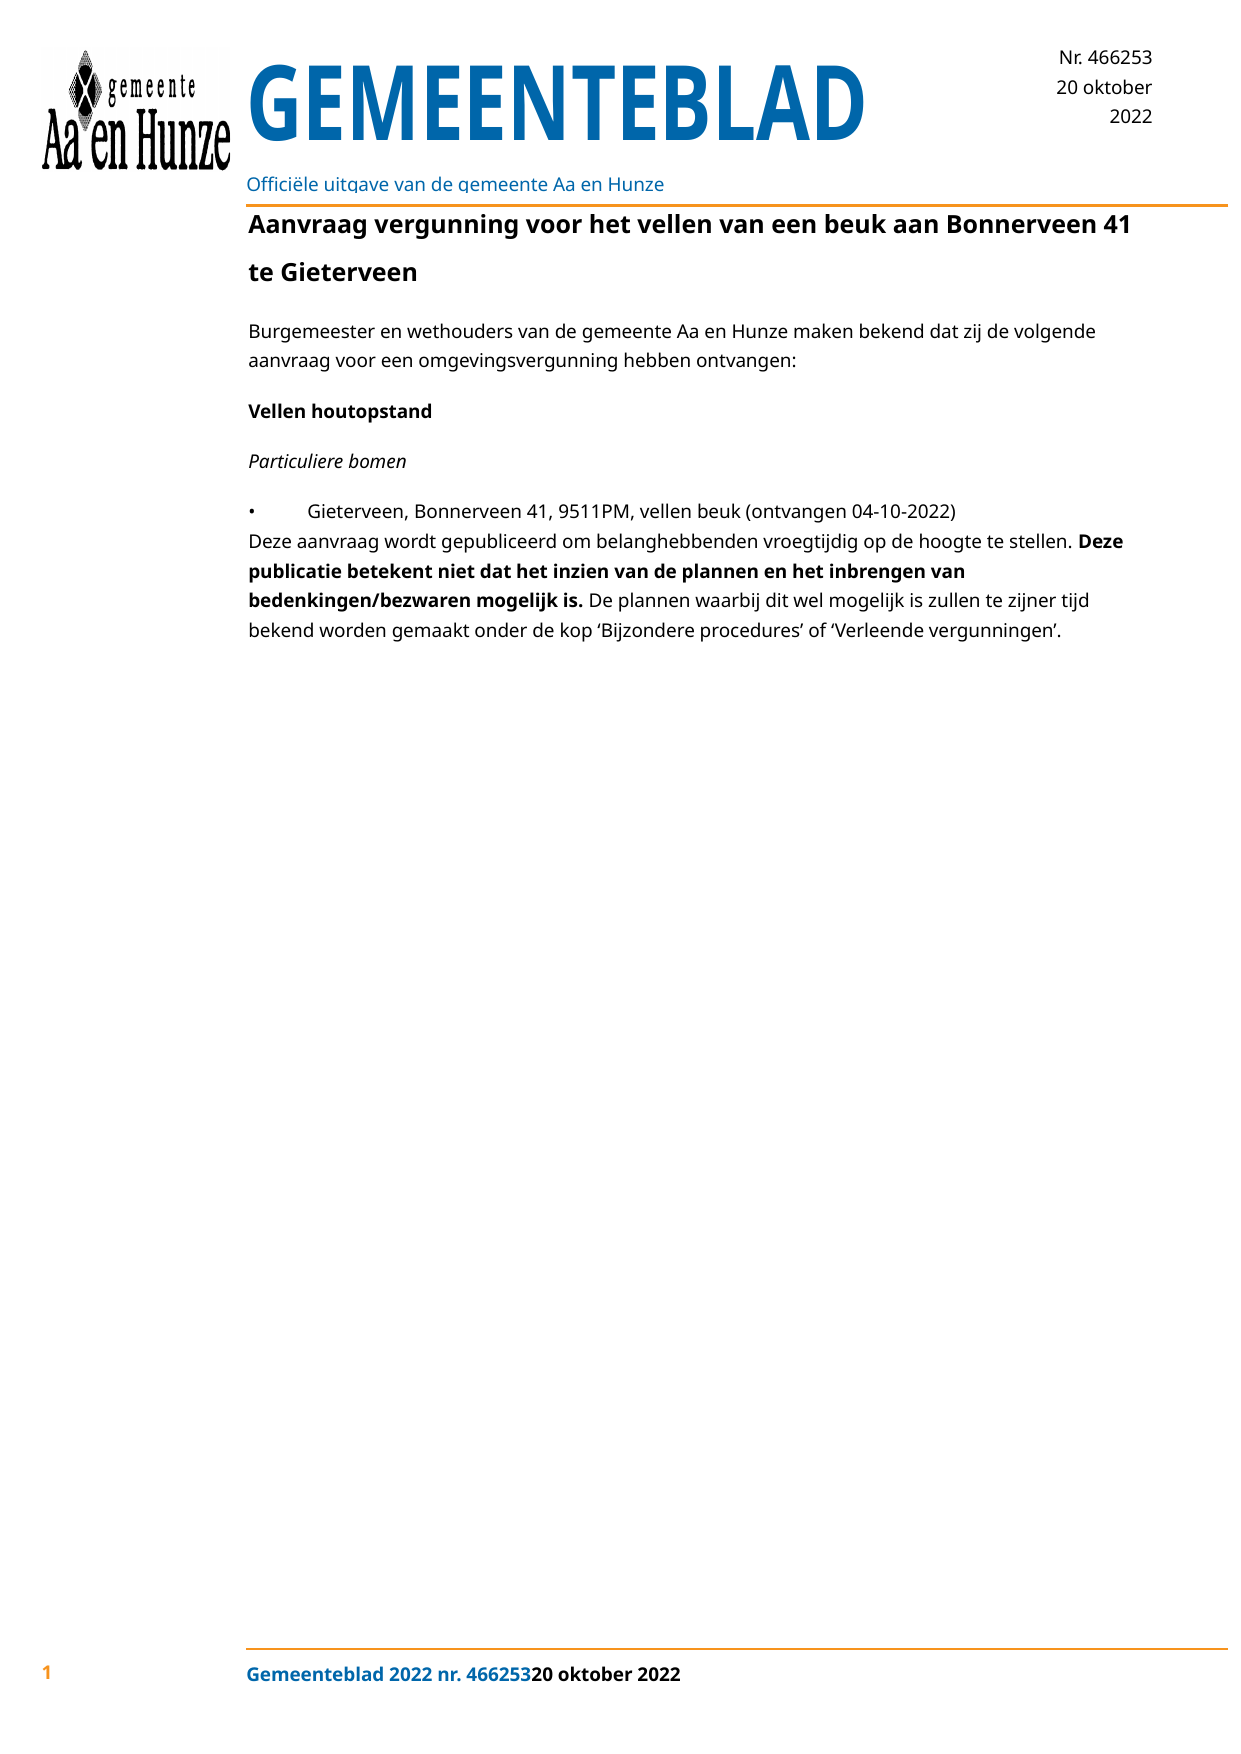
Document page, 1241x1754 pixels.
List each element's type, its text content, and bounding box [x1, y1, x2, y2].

text Burgemeester en wethouders van de gemeente Aa en Hunze maken bekend dat zij de volgende aanvraag voor een omgevingsvergunning hebben ontvangen: [248, 318, 1152, 373]
text Aanvraag vergunning voor het vellen van een beuk aan Bonnerveen 41 te Gieterveen [248, 207, 1152, 288]
picture [41, 47, 231, 172]
text Particuliere bomen [248, 448, 1152, 474]
text Deze aanvraag wordt gepubliceerd om belanghebbenden vroegtijdig op de hoogte te stellen. Deze publicatie betekent niet dat het inzien van de plannen en het inbrengen van bedenkingen/bezwaren mogelijk is. De plannen waarbij dit wel mogelijk is zullen te zijner tijd bekend worden gemaakt onder de kop ‘Bijzondere procedures’ of ‘Verleende vergunningen’. [248, 528, 1152, 643]
text Vellen houtopstand [248, 398, 1152, 424]
list Gieterveen, Bonnerveen 41, 9511PM, vellen beuk (ontvangen 04-10-2022) [248, 499, 1152, 524]
